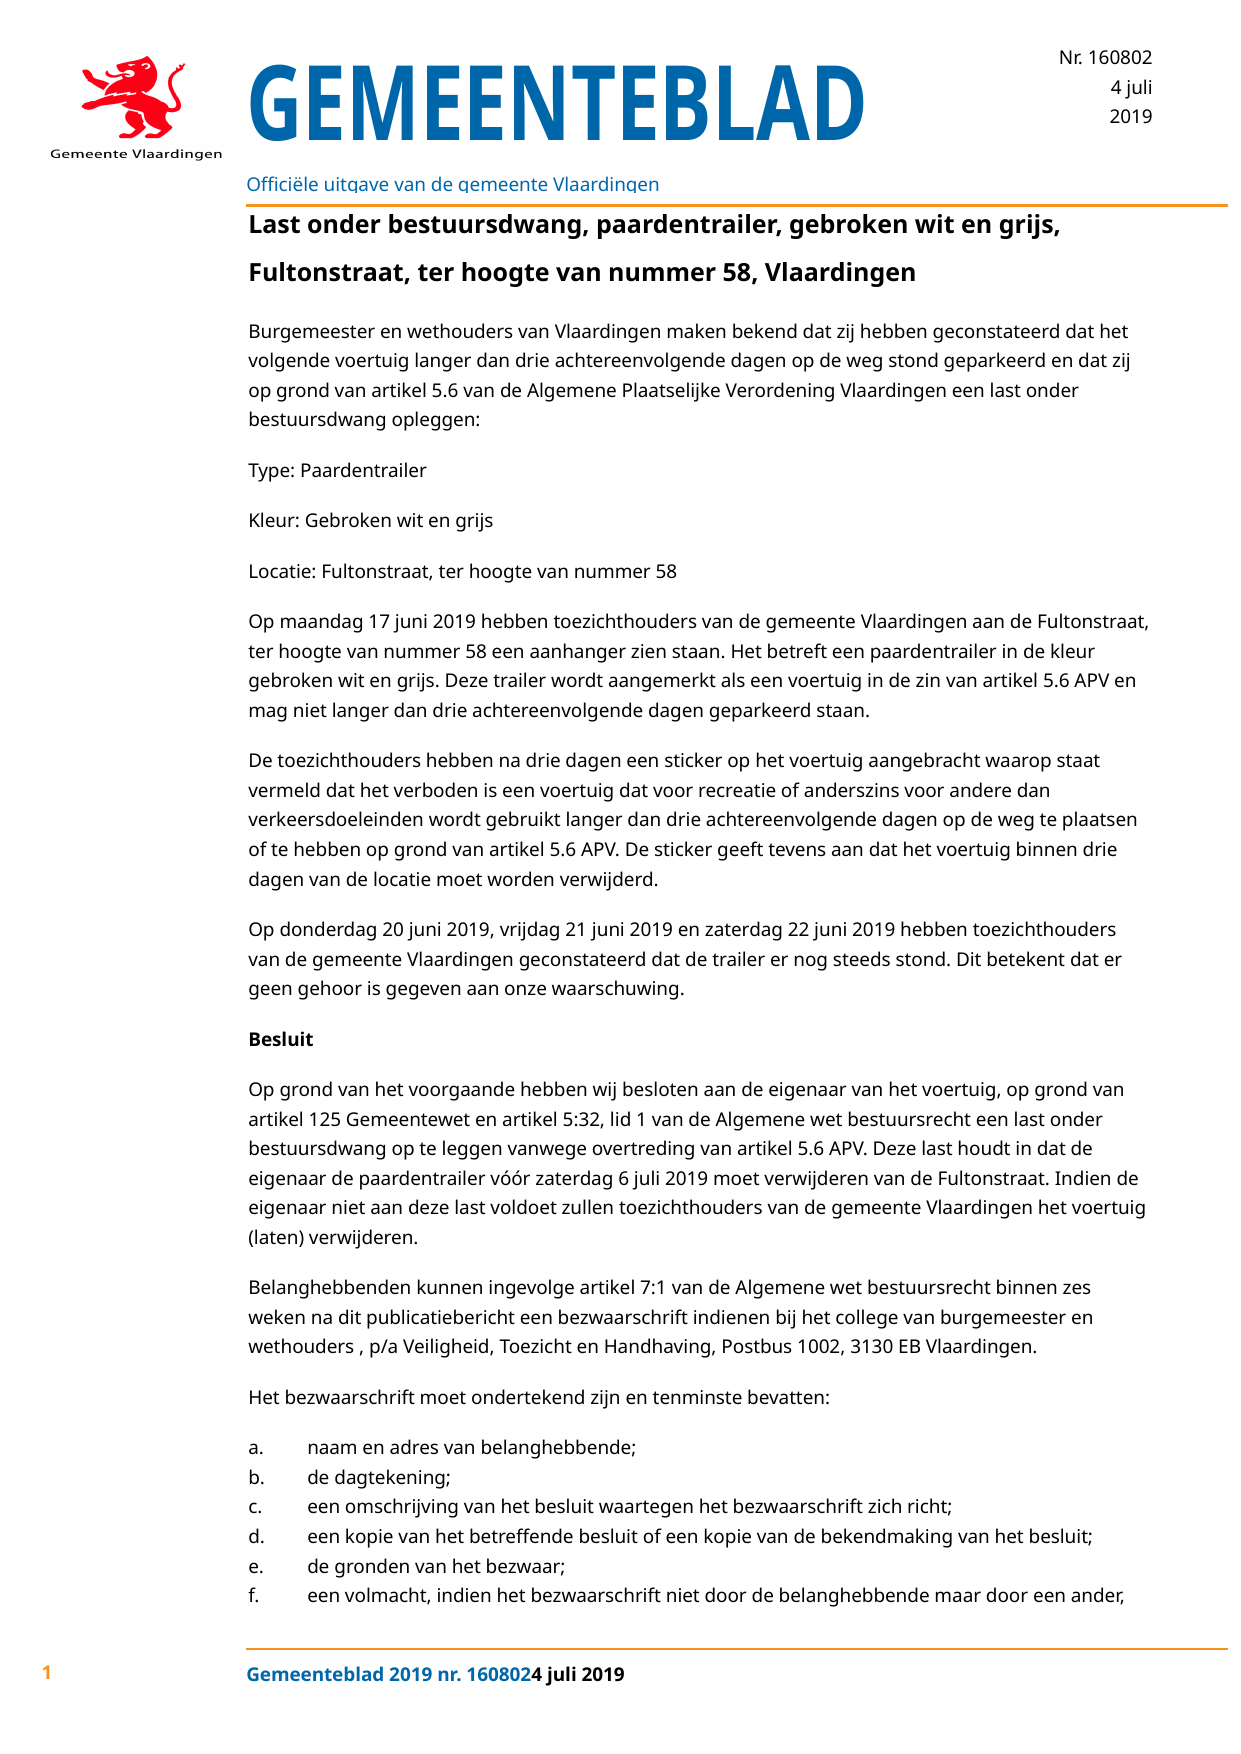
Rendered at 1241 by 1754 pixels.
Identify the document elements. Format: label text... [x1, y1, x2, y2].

text Kleur: Gebroken wit en grijs [248, 507, 1152, 533]
text Besluit [248, 1026, 1152, 1052]
picture [41, 47, 231, 172]
text De toezichthouders hebben na drie dagen een sticker op het voertuig aangebracht waarop staat vermeld dat het verboden is een voertuig dat voor recreatie of anderszins voor andere dan verkeersdoeleinden wordt gebruikt langer dan drie achtereenvolgende dagen op de weg te plaatsen of te hebben op grond van artikel 5.6 APV. De sticker geeft tevens aan dat het voertuig binnen drie dagen van de locatie moet worden verwijderd. [248, 747, 1152, 892]
list een kopie van het betreffende besluit of een kopie van de bekendmaking van het besluit; [248, 1523, 1152, 1549]
list een volmacht, indien het bezwaarschrift niet door de belanghebbende maar door een ander, [248, 1582, 1152, 1608]
text Op grond van het voorgaande hebben wij besloten aan de eigenaar van het voertuig, op grond van artikel 125 Gemeentewet en artikel 5:32, lid 1 van de Algemene wet bestuursrecht een last onder bestuursdwang op te leggen vanwege overtreding van artikel 5.6 APV. Deze last houdt in dat de eigenaar de paardentrailer vóór zaterdag 6 juli 2019 moet verwijderen van de Fultonstraat. Indien de eigenaar niet aan deze last voldoet zullen toezichthouders van de gemeente Vlaardingen het voertuig (laten) verwijderen. [248, 1076, 1152, 1250]
text Belanghebbenden kunnen ingevolge artikel 7:1 van de Algemene wet bestuursrecht binnen zes weken na dit publicatiebericht een bezwaarschrift indienen bij het college van burgemeester en wethouders , p/a Veiligheid, Toezicht en Handhaving, Postbus 1002, 3130 EB Vlaardingen. [248, 1274, 1152, 1359]
list naam en adres van belanghebbende; [248, 1434, 1152, 1460]
list een omschrijving van het besluit waartegen het bezwaarschrift zich richt; [248, 1494, 1152, 1519]
text Locatie: Fultonstraat, ter hoogte van nummer 58 [248, 558, 1152, 584]
text Op donderdag 20 juni 2019, vrijdag 21 juni 2019 en zaterdag 22 juni 2019 hebben toezichthouders van de gemeente Vlaardingen geconstateerd dat de trailer er nog steeds stond. Dit betekent dat er geen gehoor is gegeven aan onze waarschuwing. [248, 916, 1152, 1001]
list de dagtekening; [248, 1464, 1152, 1490]
list de gronden van het bezwaar; [248, 1553, 1152, 1579]
text Burgemeester en wethouders van Vlaardingen maken bekend dat zij hebben geconstateerd dat het volgende voertuig langer dan drie achtereenvolgende dagen op de weg stond geparkeerd en dat zij op grond van artikel 5.6 van de Algemene Plaatselijke Verordening Vlaardingen een last onder bestuursdwang opleggen: [248, 318, 1152, 432]
text Op maandag 17 juni 2019 hebben toezichthouders van de gemeente Vlaardingen aan de Fultonstraat, ter hoogte van nummer 58 een aanhanger zien staan. Het betreft een paardentrailer in de kleur gebroken wit en grijs. Deze trailer wordt aangemerkt als een voertuig in de zin van artikel 5.6 APV en mag niet langer dan drie achtereenvolgende dagen geparkeerd staan. [248, 608, 1152, 723]
text Het bezwaarschrift moet ondertekend zijn en tenminste bevatten: [248, 1384, 1152, 1410]
text Type: Paardentrailer [248, 457, 1152, 483]
text Last onder bestuursdwang, paardentrailer, gebroken wit en grijs, Fultonstraat, ter hoogte van nummer 58, Vlaardingen [248, 207, 1152, 288]
